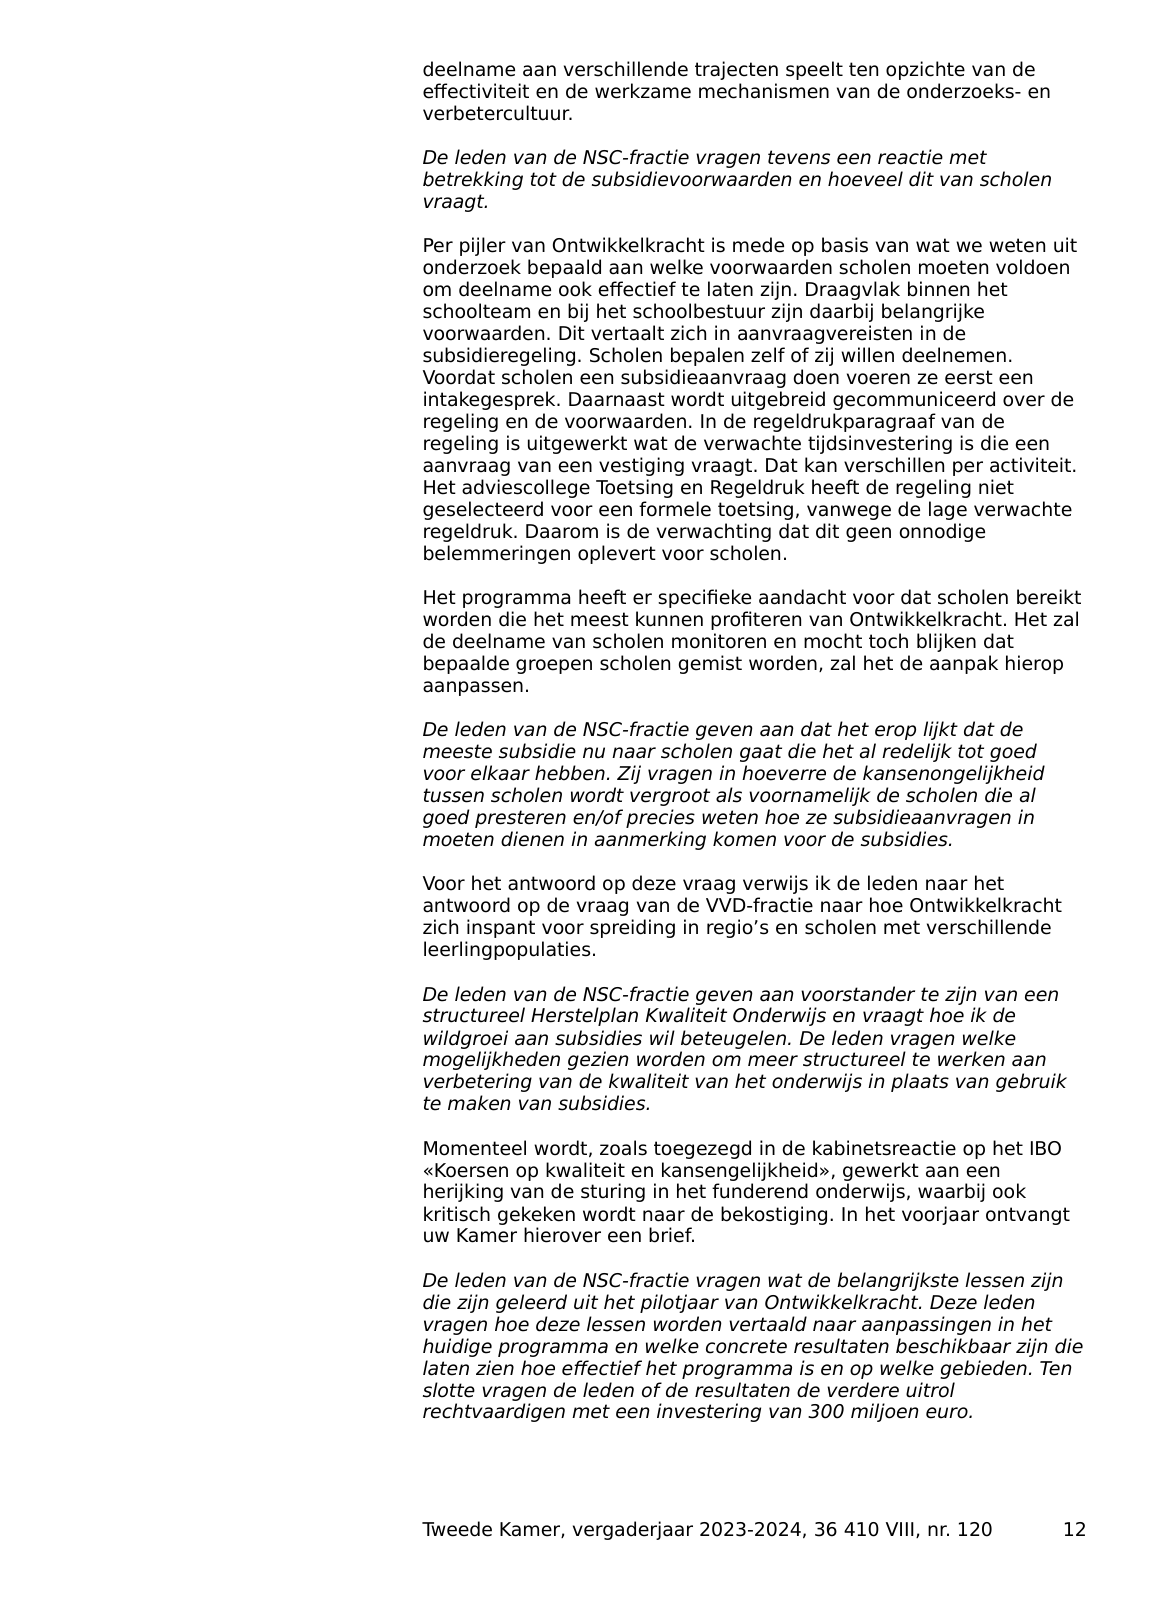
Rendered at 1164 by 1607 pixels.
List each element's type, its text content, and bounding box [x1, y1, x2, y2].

text Momenteel wordt, zoals toegezegd in de kabinetsreactie op het IBO «Koersen op kwaliteit en kansengelijkheid», gewerkt aan een herijking van de sturing in het funderend onderwijs, waarbij ook kritisch gekeken wordt naar de bekostiging. In het voorjaar ontvangt uw Kamer hierover een brief. [422, 1137, 1087, 1247]
text De leden van de NSC-fractie geven aan dat het erop lijkt dat de meeste subsidie nu naar scholen gaat die het al redelijk tot goed voor elkaar hebben. Zij vragen in hoeverre de kansenongelijkheid tussen scholen wordt vergroot als voornamelijk de scholen die al goed presteren en/of precies weten hoe ze subsidieaanvragen in moeten dienen in aanmerking komen voor de subsidies. [422, 719, 1087, 851]
text deelname aan verschillende trajecten speelt ten opzichte van de effectiviteit en de werkzame mechanismen van de onderzoeks- en verbetercultuur. [422, 59, 1087, 125]
text De leden van de NSC-fractie vragen wat de belangrijkste lessen zijn die zijn geleerd uit het pilotjaar van Ontwikkelkracht. Deze leden vragen hoe deze lessen worden vertaald naar aanpassingen in het huidige programma en welke concrete resultaten beschikbaar zijn die laten zien hoe effectief het programma is en op welke gebieden. Ten slotte vragen de leden of de resultaten de verdere uitrol rechtvaardigen met een investering van 300 miljoen euro. [422, 1269, 1087, 1423]
text De leden van de NSC-fractie geven aan voorstander te zijn van een structureel Herstelplan Kwaliteit Onderwijs en vraagt hoe ik de wildgroei aan subsidies wil beteugelen. De leden vragen welke mogelijkheden gezien worden om meer structureel te werken aan verbetering van de kwaliteit van het onderwijs in plaats van gebruik te maken van subsidies. [422, 983, 1087, 1115]
text Het programma heeft er specifieke aandacht voor dat scholen bereikt worden die het meest kunnen profiteren van Ontwikkelkracht. Het zal de deelname van scholen monitoren en mocht toch blijken dat bepaalde groepen scholen gemist worden, zal het de aanpak hierop aanpassen. [422, 587, 1087, 697]
text De leden van de NSC-fractie vragen tevens een reactie met betrekking tot de subsidievoorwaarden en hoeveel dit van scholen vraagt. [422, 147, 1087, 213]
text Voor het antwoord op deze vraag verwijs ik de leden naar het antwoord op de vraag van de VVD-fractie naar hoe Ontwikkelkracht zich inspant voor spreiding in regio’s en scholen met verschillende leerlingpopulaties. [422, 873, 1087, 961]
text Per pijler van Ontwikkelkracht is mede op basis van wat we weten uit onderzoek bepaald aan welke voorwaarden scholen moeten voldoen om deelname ook effectief te laten zijn. Draagvlak binnen het schoolteam en bij het schoolbestuur zijn daarbij belangrijke voorwaarden. Dit vertaalt zich in aanvraagvereisten in de subsidieregeling. Scholen bepalen zelf of zij willen deelnemen. Voordat scholen een subsidieaanvraag doen voeren ze eerst een intakegesprek. Daarnaast wordt uitgebreid gecommuniceerd over de regeling en de voorwaarden. In de regeldrukparagraaf van de regeling is uitgewerkt wat de verwachte tijdsinvestering is die een aanvraag van een vestiging vraagt. Dat kan verschillen per activiteit. Het adviescollege Toetsing en Regeldruk heeft de regeling niet geselecteerd voor een formele toetsing, vanwege de lage verwachte regeldruk. Daarom is de verwachting dat dit geen onnodige belemmeringen oplevert voor scholen. [422, 235, 1087, 565]
